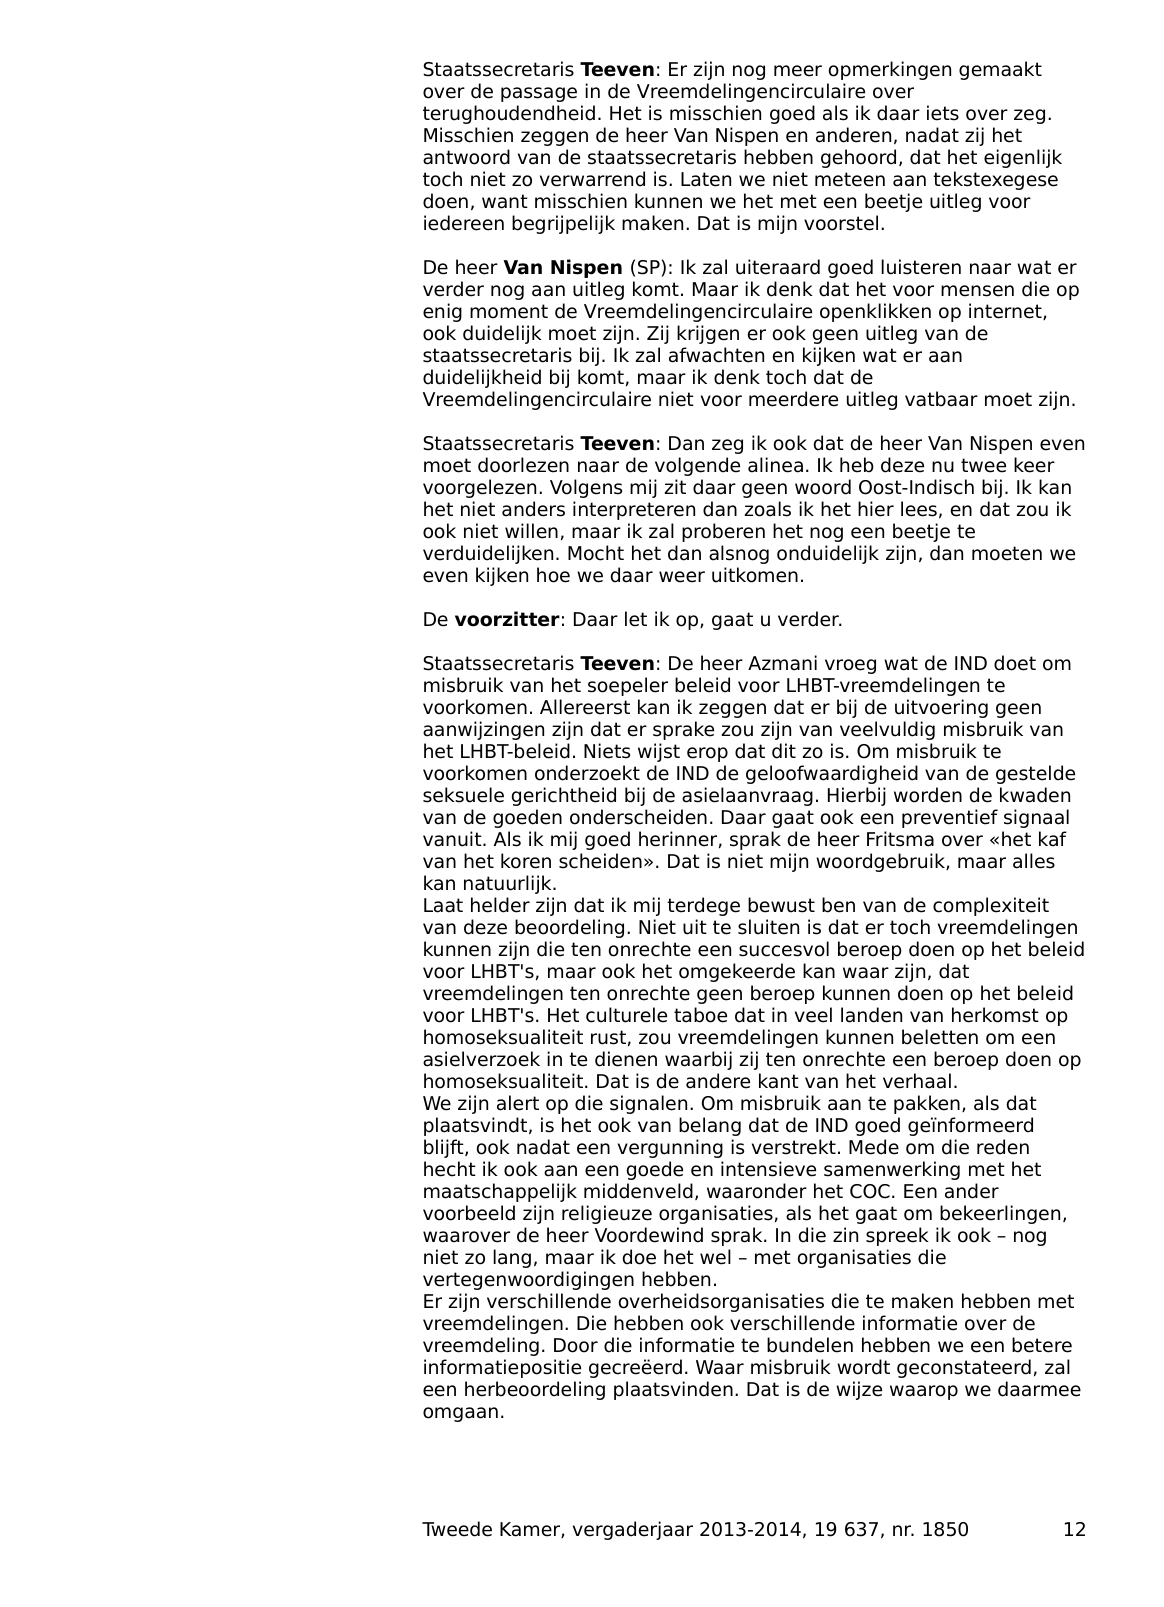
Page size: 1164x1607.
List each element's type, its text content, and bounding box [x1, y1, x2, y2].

text Staatssecretaris Teeven: De heer Azmani vroeg wat de IND doet om misbruik van het soepeler beleid voor LHBT-vreemdelingen te voorkomen. Allereerst kan ik zeggen dat er bij de uitvoering geen aanwijzingen zijn dat er sprake zou zijn van veelvuldig misbruik van het LHBT-beleid. Niets wijst erop dat dit zo is. Om misbruik te voorkomen onderzoekt de IND de geloofwaardigheid van de gestelde seksuele gerichtheid bij de asielaanvraag. Hierbij worden de kwaden van de goeden onderscheiden. Daar gaat ook een preventief signaal vanuit. Als ik mij goed herinner, sprak de heer Fritsma over «het kaf van het koren scheiden». Dat is niet mijn woordgebruik, maar alles kan natuurlijk. [422, 653, 1087, 895]
text Er zijn verschillende overheidsorganisaties die te maken hebben met vreemdelingen. Die hebben ook verschillende informatie over de vreemdeling. Door die informatie te bundelen hebben we een betere informatiepositie gecreëerd. Waar misbruik wordt geconstateerd, zal een herbeoordeling plaatsvinden. Dat is de wijze waarop we daarmee omgaan. [422, 1291, 1087, 1423]
text Staatssecretaris Teeven: Er zijn nog meer opmerkingen gemaakt over de passage in de Vreemdelingencirculaire over terughoudendheid. Het is misschien goed als ik daar iets over zeg. Misschien zeggen de heer Van Nispen en anderen, nadat zij het antwoord van de staatssecretaris hebben gehoord, dat het eigenlijk toch niet zo verwarrend is. Laten we niet meteen aan tekstexegese doen, want misschien kunnen we het met een beetje uitleg voor iedereen begrijpelijk maken. Dat is mijn voorstel. [422, 59, 1087, 235]
text De heer Van Nispen (SP): Ik zal uiteraard goed luisteren naar wat er verder nog aan uitleg komt. Maar ik denk dat het voor mensen die op enig moment de Vreemdelingencirculaire openklikken op internet, ook duidelijk moet zijn. Zij krijgen er ook geen uitleg van de staatssecretaris bij. Ik zal afwachten en kijken wat er aan duidelijkheid bij komt, maar ik denk toch dat de Vreemdelingencirculaire niet voor meerdere uitleg vatbaar moet zijn. [422, 257, 1087, 411]
text Staatssecretaris Teeven: Dan zeg ik ook dat de heer Van Nispen even moet doorlezen naar de volgende alinea. Ik heb deze nu twee keer voorgelezen. Volgens mij zit daar geen woord Oost-Indisch bij. Ik kan het niet anders interpreteren dan zoals ik het hier lees, en dat zou ik ook niet willen, maar ik zal proberen het nog een beetje te verduidelijken. Mocht het dan alsnog onduidelijk zijn, dan moeten we even kijken hoe we daar weer uitkomen. [422, 433, 1087, 587]
text Laat helder zijn dat ik mij terdege bewust ben van de complexiteit van deze beoordeling. Niet uit te sluiten is dat er toch vreemdelingen kunnen zijn die ten onrechte een succesvol beroep doen op het beleid voor LHBT's, maar ook het omgekeerde kan waar zijn, dat vreemdelingen ten onrechte geen beroep kunnen doen op het beleid voor LHBT's. Het culturele taboe dat in veel landen van herkomst op homoseksualiteit rust, zou vreemdelingen kunnen beletten om een asielverzoek in te dienen waarbij zij ten onrechte een beroep doen op homoseksualiteit. Dat is de andere kant van het verhaal. [422, 895, 1087, 1093]
text De voorzitter: Daar let ik op, gaat u verder. [422, 609, 1087, 631]
text We zijn alert op die signalen. Om misbruik aan te pakken, als dat plaatsvindt, is het ook van belang dat de IND goed geïnformeerd blijft, ook nadat een vergunning is verstrekt. Mede om die reden hecht ik ook aan een goede en intensieve samenwerking met het maatschappelijk middenveld, waaronder het COC. Een ander voorbeeld zijn religieuze organisaties, als het gaat om bekeerlingen, waarover de heer Voordewind sprak. In die zin spreek ik ook – nog niet zo lang, maar ik doe het wel – met organisaties die vertegenwoordigingen hebben. [422, 1093, 1087, 1291]
